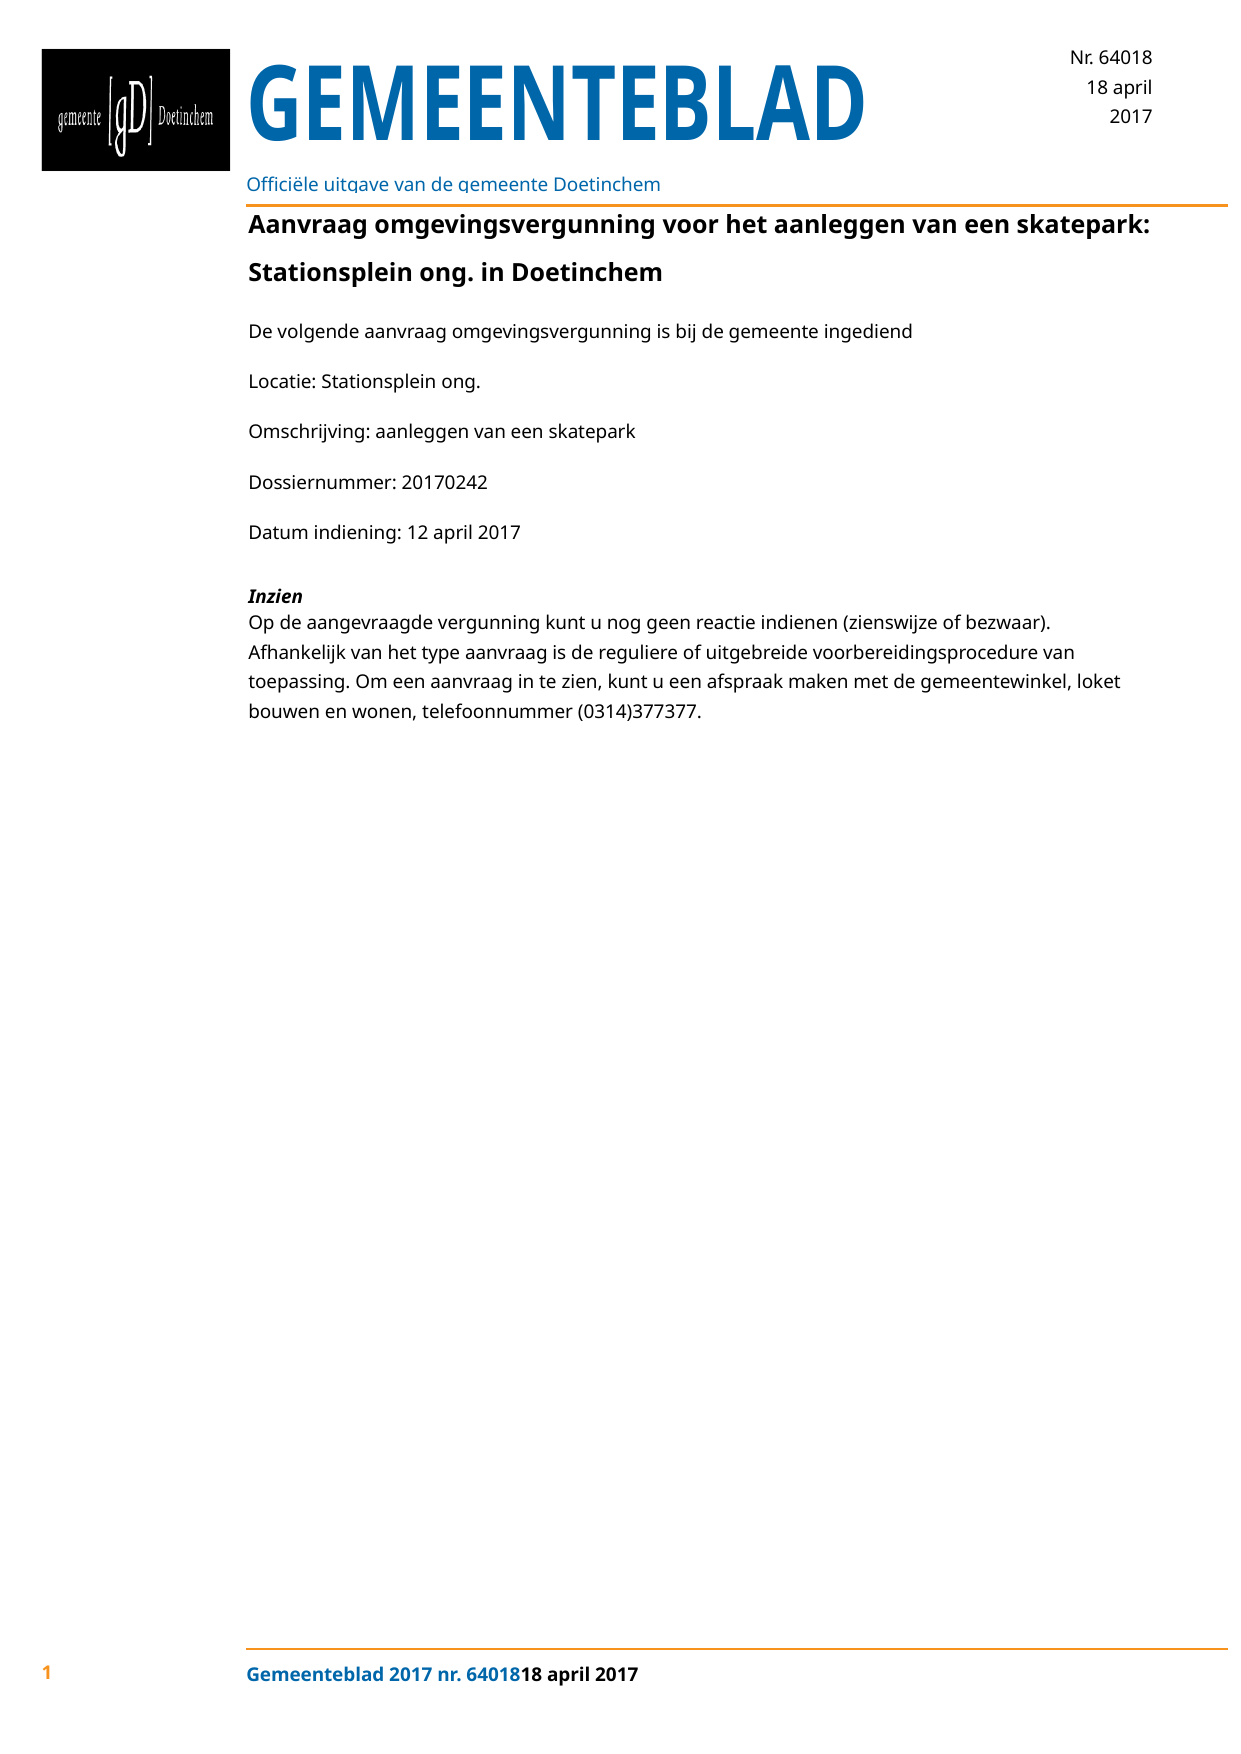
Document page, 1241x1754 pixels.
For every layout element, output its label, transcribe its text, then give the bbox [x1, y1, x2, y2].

text Inzien [248, 583, 1152, 609]
text Datum indiening: 12 april 2017 [248, 519, 1152, 545]
text Omschrijving: aanleggen van een skatepark [248, 419, 1152, 444]
picture [41, 47, 231, 172]
text Dossiernummer: 20170242 [248, 469, 1152, 495]
text De volgende aanvraag omgevingsvergunning is bij de gemeente ingediend [248, 318, 1152, 344]
text Locatie: Stationsplein ong. [248, 368, 1152, 394]
text Aanvraag omgevingsvergunning voor het aanleggen van een skatepark: Stationsplein ong. in Doetinchem [248, 207, 1152, 288]
text Op de aangevraagde vergunning kunt u nog geen reactie indienen (zienswijze of bezwaar). Afhankelijk van het type aanvraag is de reguliere of uitgebreide voorbereidingsprocedure van toepassing. Om een aanvraag in te zien, kunt u een afspraak maken met de gemeentewinkel, loket bouwen en wonen, telefoonnummer (0314)377377. [248, 609, 1152, 724]
